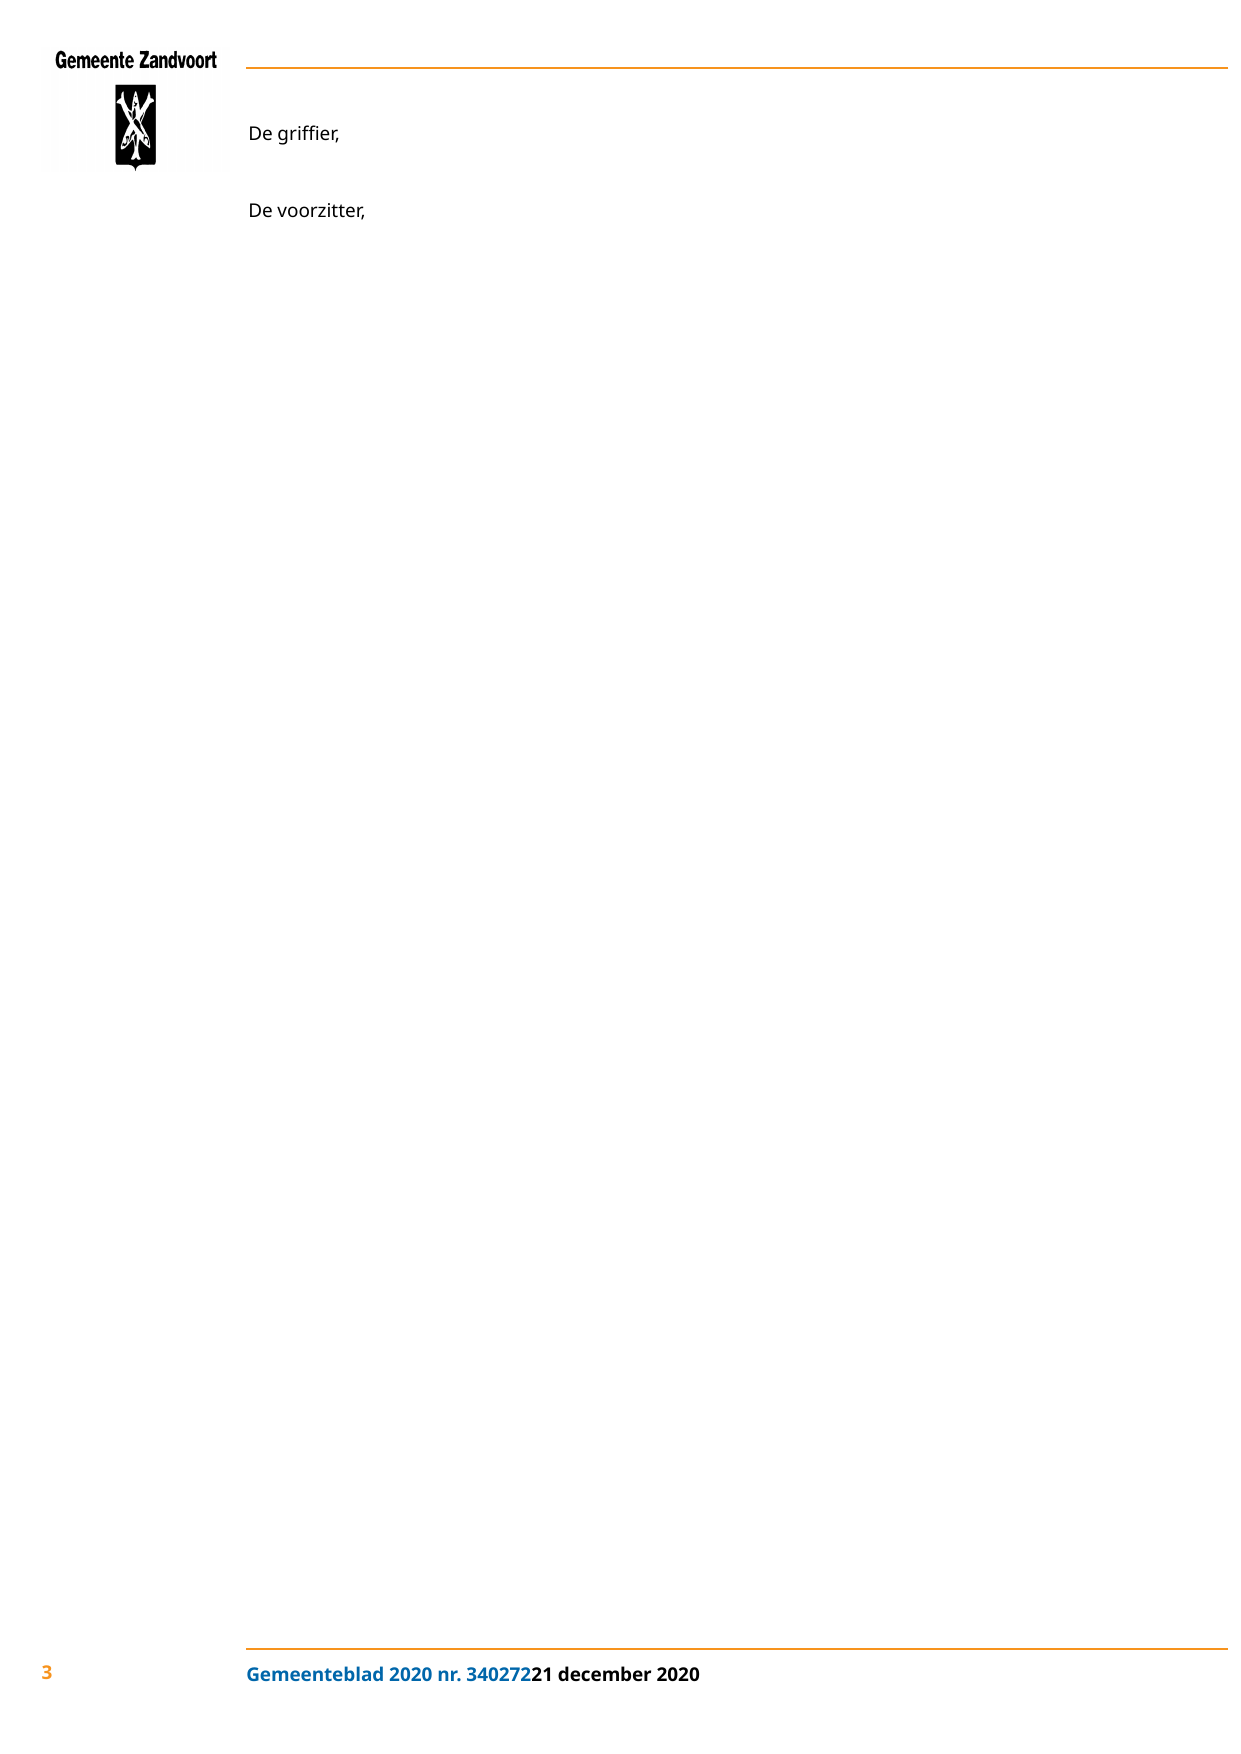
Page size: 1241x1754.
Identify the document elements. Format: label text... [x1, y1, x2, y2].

picture [41, 47, 231, 172]
text De voorzitter, [248, 198, 1152, 223]
text De griffier, [248, 121, 1152, 146]
